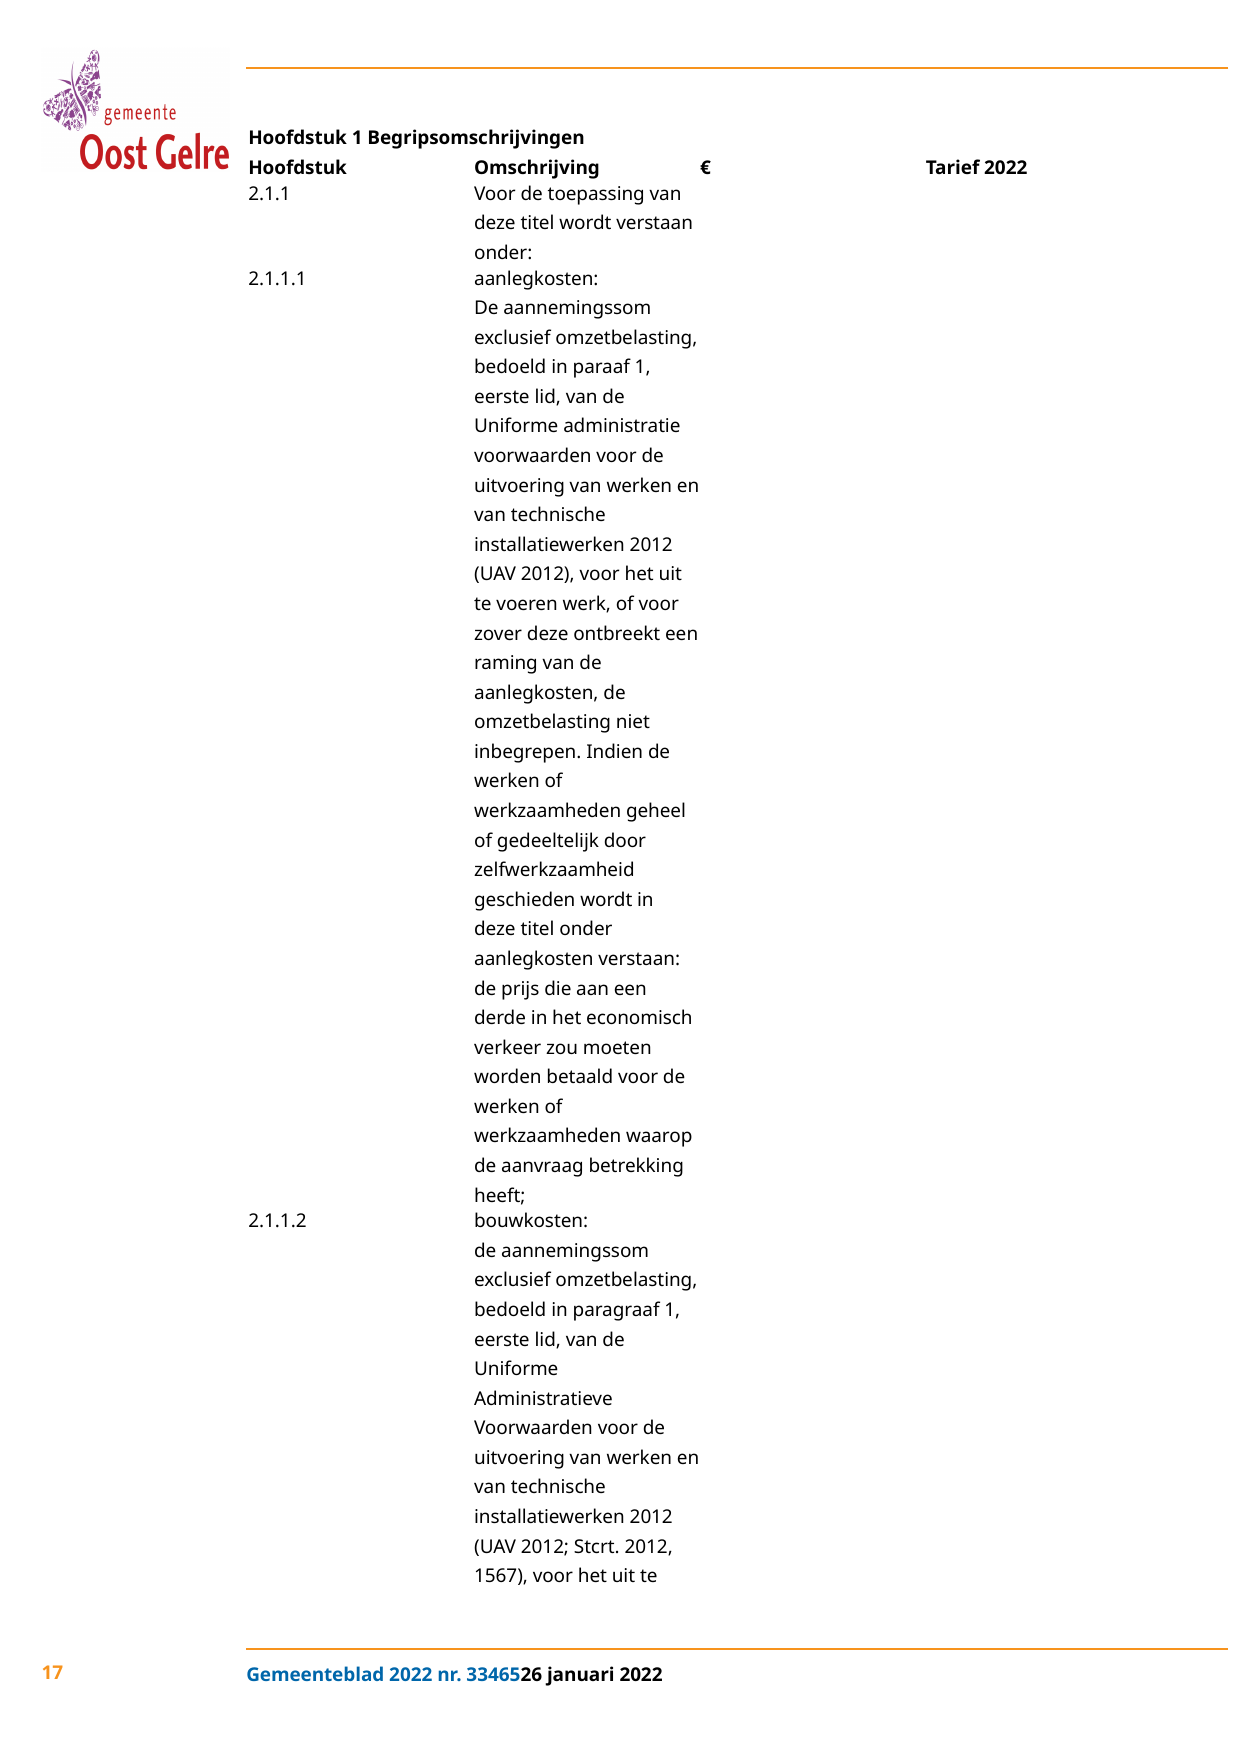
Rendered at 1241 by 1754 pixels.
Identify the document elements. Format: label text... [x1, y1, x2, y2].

table_cell 2.1.1.1 [248, 265, 474, 1207]
table_header Hoofdstuk [248, 154, 474, 180]
picture [41, 47, 231, 172]
table_cell [926, 1208, 1152, 1588]
table_header Tarief 2022 [926, 154, 1152, 180]
table_cell bouwkosten: de aannemingssom exclusief omzetbelasting, bedoeld in paragraaf 1, eerste lid, van de Uniforme Administratieve Voorwaarden voor de uitvoering van werken en van technische installatiewerken 2012 (UAV 2012; Stcrt. 2012, 1567), voor het uit te [474, 1208, 700, 1588]
table_cell [926, 265, 1152, 1207]
table_cell Voor de toepassing van deze titel wordt verstaan onder: [474, 180, 700, 265]
table_cell 2.1.1.2 [248, 1208, 474, 1588]
table_cell [700, 265, 926, 1207]
table_header Omschrijving [474, 154, 700, 180]
table_cell aanlegkosten: De aannemingssom exclusief omzetbelasting, bedoeld in paraaf 1, eerste lid, van de Uniforme administratie voorwaarden voor de uitvoering van werken en van technische installatiewerken 2012 (UAV 2012), voor het uit te voeren werk, of voor zover deze ontbreekt een raming van de aanlegkosten, de omzetbelasting niet inbegrepen. Indien de werken of werkzaamheden geheel of gedeeltelijk door zelfwerkzaamheid geschieden wordt in deze titel onder aanlegkosten verstaan: de prijs die aan een derde in het economisch verkeer zou moeten worden betaald voor de werken of werkzaamheden waarop de aanvraag betrekking heeft; [474, 265, 700, 1207]
table_cell [700, 180, 926, 265]
text Hoofdstuk 1 Begripsomschrijvingen [248, 124, 1152, 150]
table_header € [700, 154, 926, 180]
table_cell [700, 1208, 926, 1588]
table_cell 2.1.1 [248, 180, 474, 265]
table_cell [926, 180, 1152, 265]
